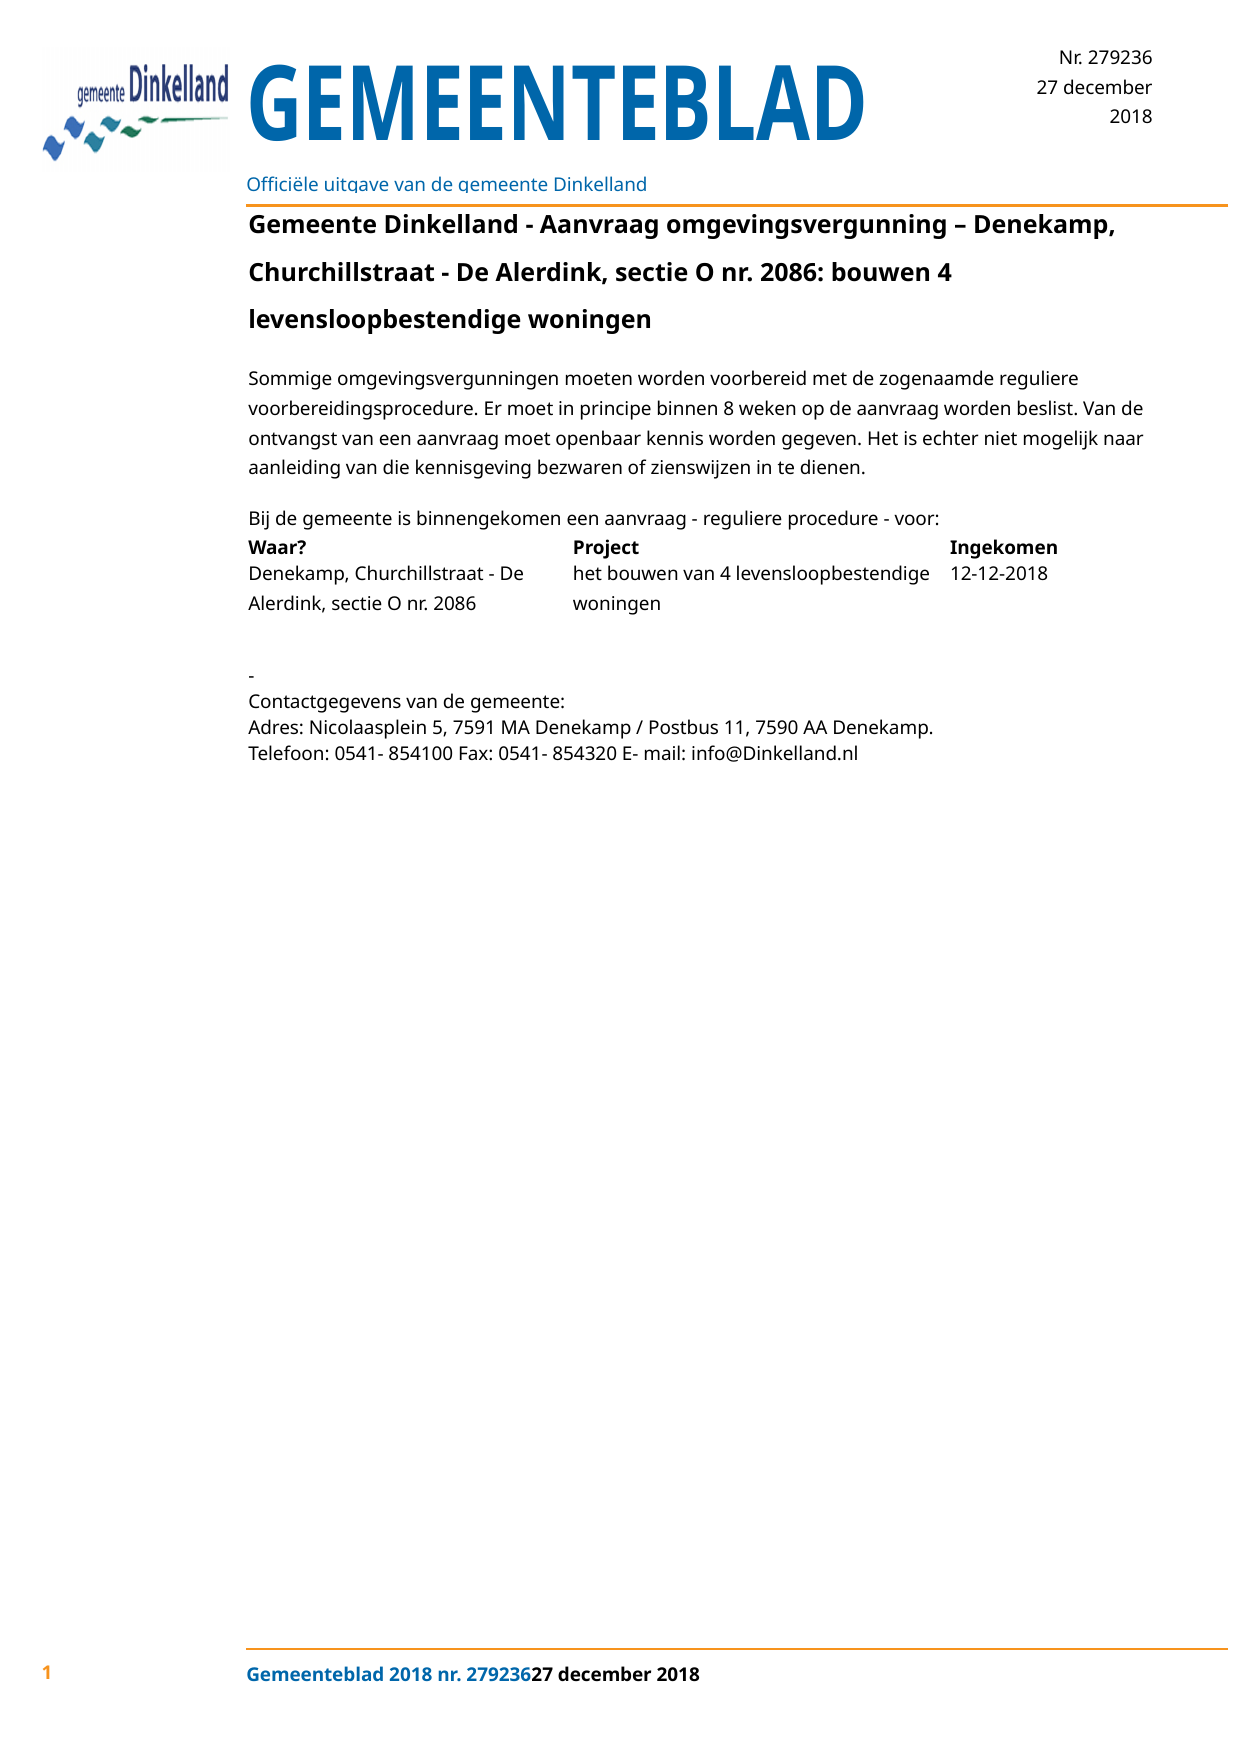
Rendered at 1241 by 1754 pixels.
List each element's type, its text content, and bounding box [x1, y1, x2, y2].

table_header Ingekomen [950, 534, 1152, 560]
text Gemeente Dinkelland - Aanvraag omgevingsvergunning – Denekamp, Churchillstraat - De Alerdink, sectie O nr. 2086: bouwen 4 levensloopbestendige woningen [248, 207, 1152, 336]
text Adres: Nicolaasplein 5, 7591 MA Denekamp / Postbus 11, 7590 AA Denekamp. [248, 714, 1152, 740]
table_cell 12-12-2018 [950, 560, 1152, 615]
table_header Project [573, 534, 950, 560]
table_header Waar? [248, 534, 573, 560]
table_cell Denekamp, Churchillstraat - De Alerdink, sectie O nr. 2086 [248, 560, 573, 615]
text Contactgegevens van de gemeente: [248, 688, 1152, 714]
table_cell het bouwen van 4 levensloopbestendige woningen [573, 560, 950, 615]
picture [41, 47, 231, 172]
text - [248, 663, 1152, 688]
text Bij de gemeente is binnengekomen een aanvraag - reguliere procedure - voor: [248, 505, 1152, 530]
text Sommige omgevingsvergunningen moeten worden voorbereid met de zogenaamde reguliere voorbereidingsprocedure. Er moet in principe binnen 8 weken op de aanvraag worden beslist. Van de ontvangst van een aanvraag moet openbaar kennis worden gegeven. Het is echter niet mogelijk naar aanleiding van die kennisgeving bezwaren of zienswijzen in te dienen. [248, 366, 1152, 480]
text Telefoon: 0541- 854100 Fax: 0541- 854320 E- mail: info@Dinkelland.nl [248, 740, 1152, 766]
